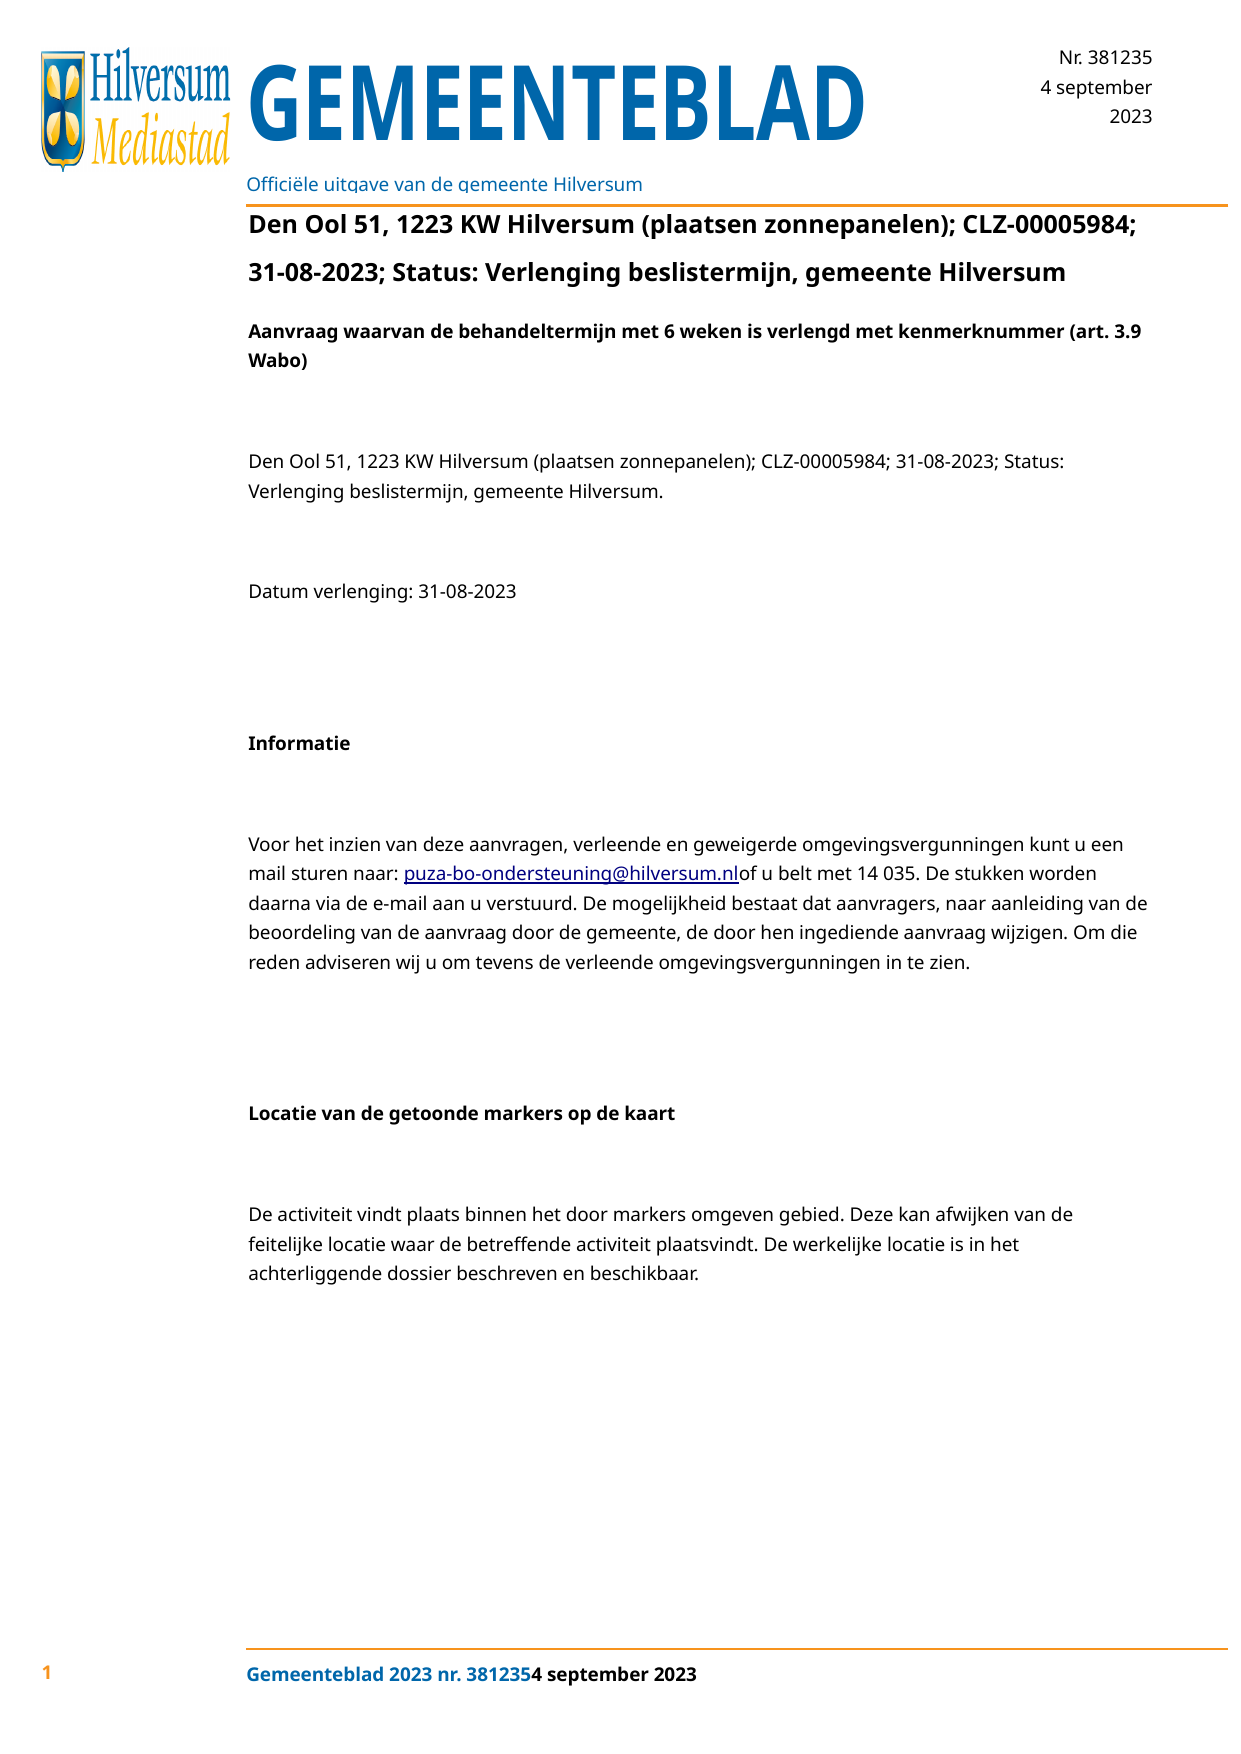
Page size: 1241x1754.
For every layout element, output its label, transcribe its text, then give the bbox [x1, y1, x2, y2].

text Datum verlenging: 31-08-2023 [248, 579, 1152, 604]
text Voor het inzien van deze aanvragen, verleende en geweigerde omgevingsvergunningen kunt u een mail sturen naar: puza-bo-ondersteuning@hilversum.nlof u belt met 14 035. De stukken worden daarna via de e-mail aan u verstuurd. De mogelijkheid bestaat dat aanvragers, naar aanleiding van de beoordeling van de aanvraag door de gemeente, de door hen ingediende aanvraag wijzigen. Om die reden adviseren wij u om tevens de verleende omgevingsvergunningen in te zien. [248, 831, 1152, 975]
text Informatie [248, 730, 1152, 756]
text Den Ool 51, 1223 KW Hilversum (plaatsen zonnepanelen); CLZ-00005984; 31-08-2023; Status: Verlenging beslistermijn, gemeente Hilversum. [248, 448, 1152, 504]
text Locatie van de getoonde markers op de kaart [248, 1100, 1152, 1126]
text Den Ool 51, 1223 KW Hilversum (plaatsen zonnepanelen); CLZ-00005984; 31-08-2023; Status: Verlenging beslistermijn, gemeente Hilversum [248, 207, 1152, 288]
text De activiteit vindt plaats binnen het door markers omgeven gebied. Deze kan afwijken van de feitelijke locatie waar de betreffende activiteit plaatsvindt. De werkelijke locatie is in het achterliggende dossier beschreven en beschikbaar. [248, 1201, 1152, 1286]
picture [41, 47, 231, 172]
text Aanvraag waarvan de behandeltermijn met 6 weken is verlengd met kenmerknummer (art. 3.9 Wabo) [248, 318, 1152, 373]
